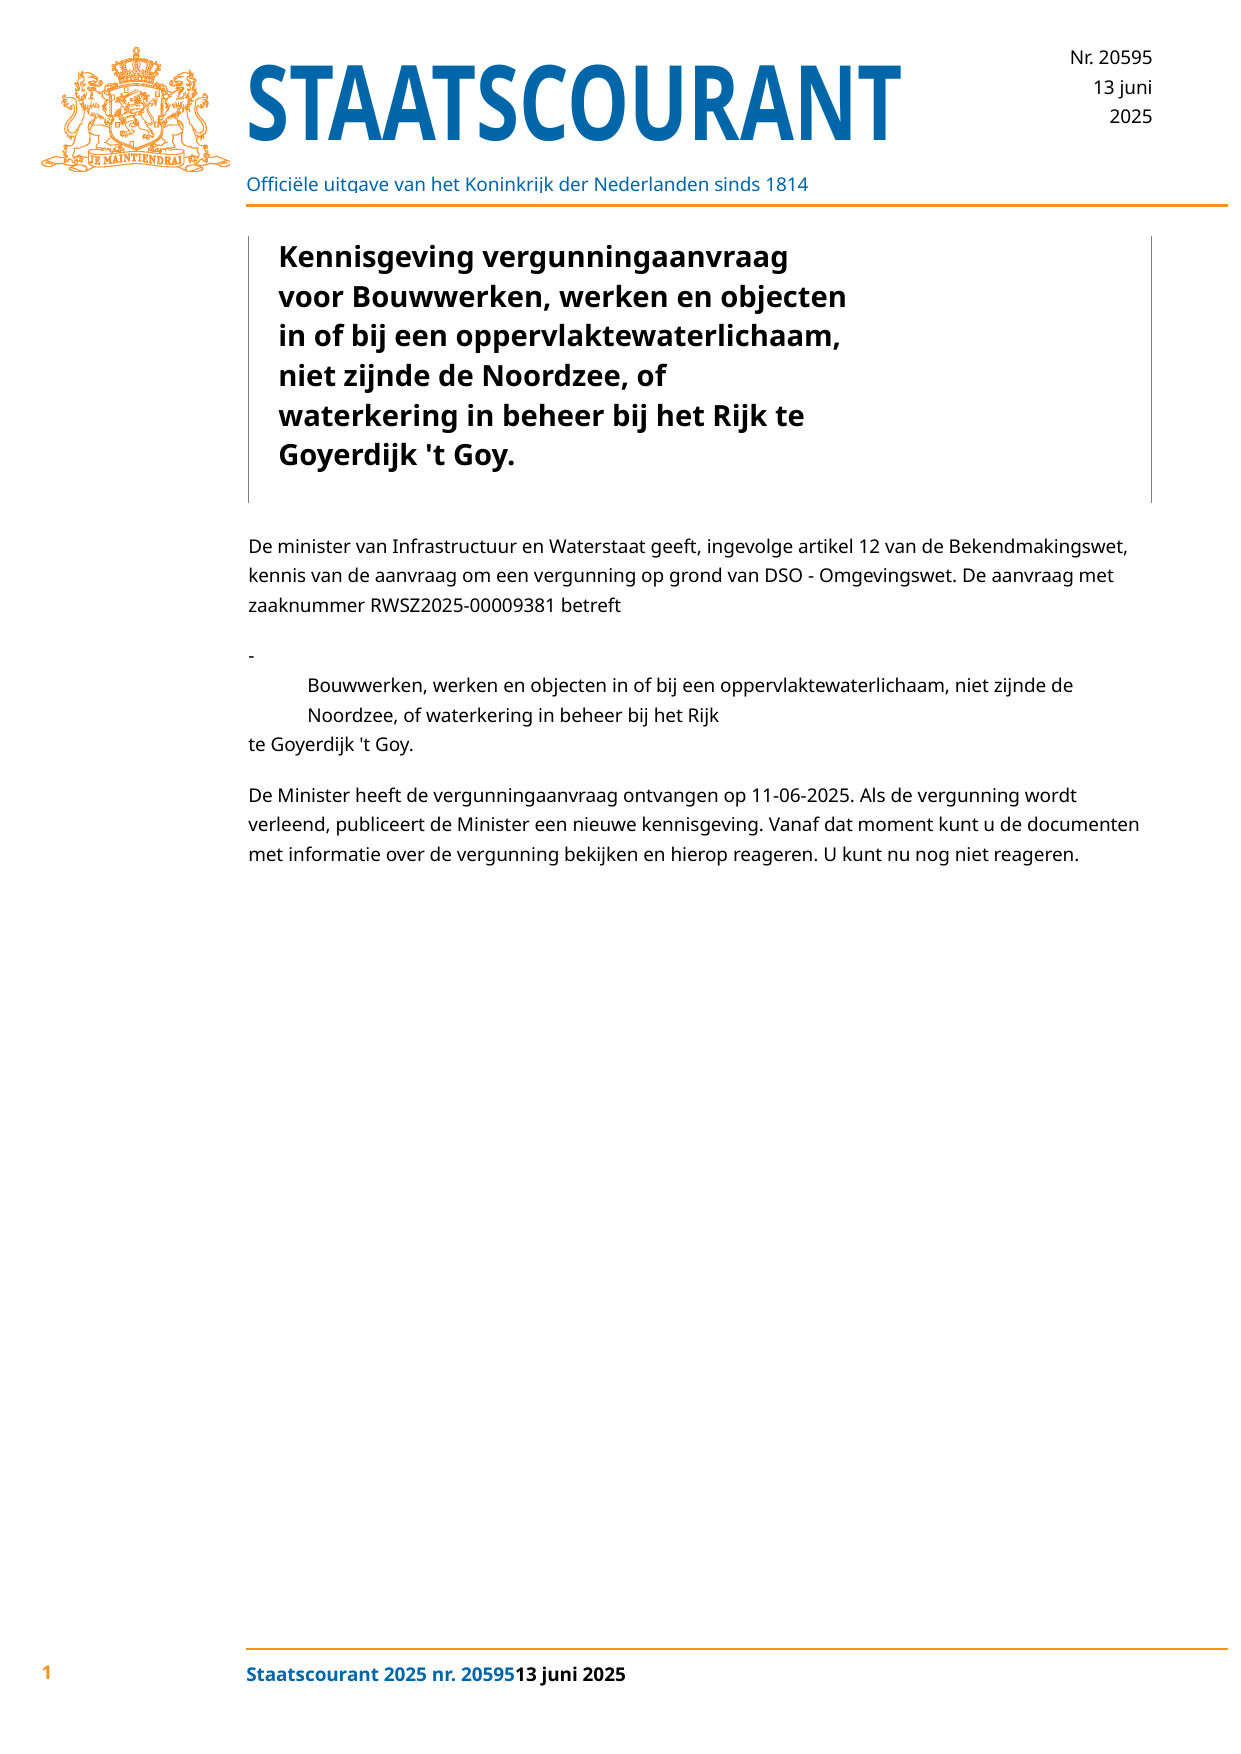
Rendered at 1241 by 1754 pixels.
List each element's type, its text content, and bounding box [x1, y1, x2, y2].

picture [41, 47, 231, 172]
list Bouwwerken, werken en objecten in of bij een oppervlaktewaterlichaam, niet zijnde de Noordzee, of waterkering in beheer bij het Rijk [248, 672, 1152, 727]
table_header [1090, 236, 1151, 413]
text De minister van Infrastructuur en Waterstaat geeft, ingevolge artikel 12 van de Bekendmakingswet, kennis van de aanvraag om een vergunning op grond van DSO - Omgevingswet. De aanvraag met zaaknummer RWSZ2025-00009381 betreft [248, 533, 1152, 618]
picture [912, 236, 1090, 414]
table_header [850, 236, 912, 413]
text De Minister heeft de vergunningaanvraag ontvangen op 11-06-2025. Als de vergunning wordt verleend, publiceert de Minister een nieuwe kennisgeving. Vanaf dat moment kunt u de documenten met informatie over de vergunning bekijken en hierop reageren. U kunt nu nog niet reageren. [248, 782, 1152, 867]
table_header [850, 414, 1151, 503]
table_header Kennisgeving vergunningaanvraag voor Bouwwerken, werken en objecten in of bij een oppervlaktewaterlichaam, niet zijnde de Noordzee, of waterkering in beheer bij het Rijk te Goyerdijk 't Goy. [249, 236, 850, 503]
text te Goyerdijk 't Goy. [248, 731, 1152, 757]
